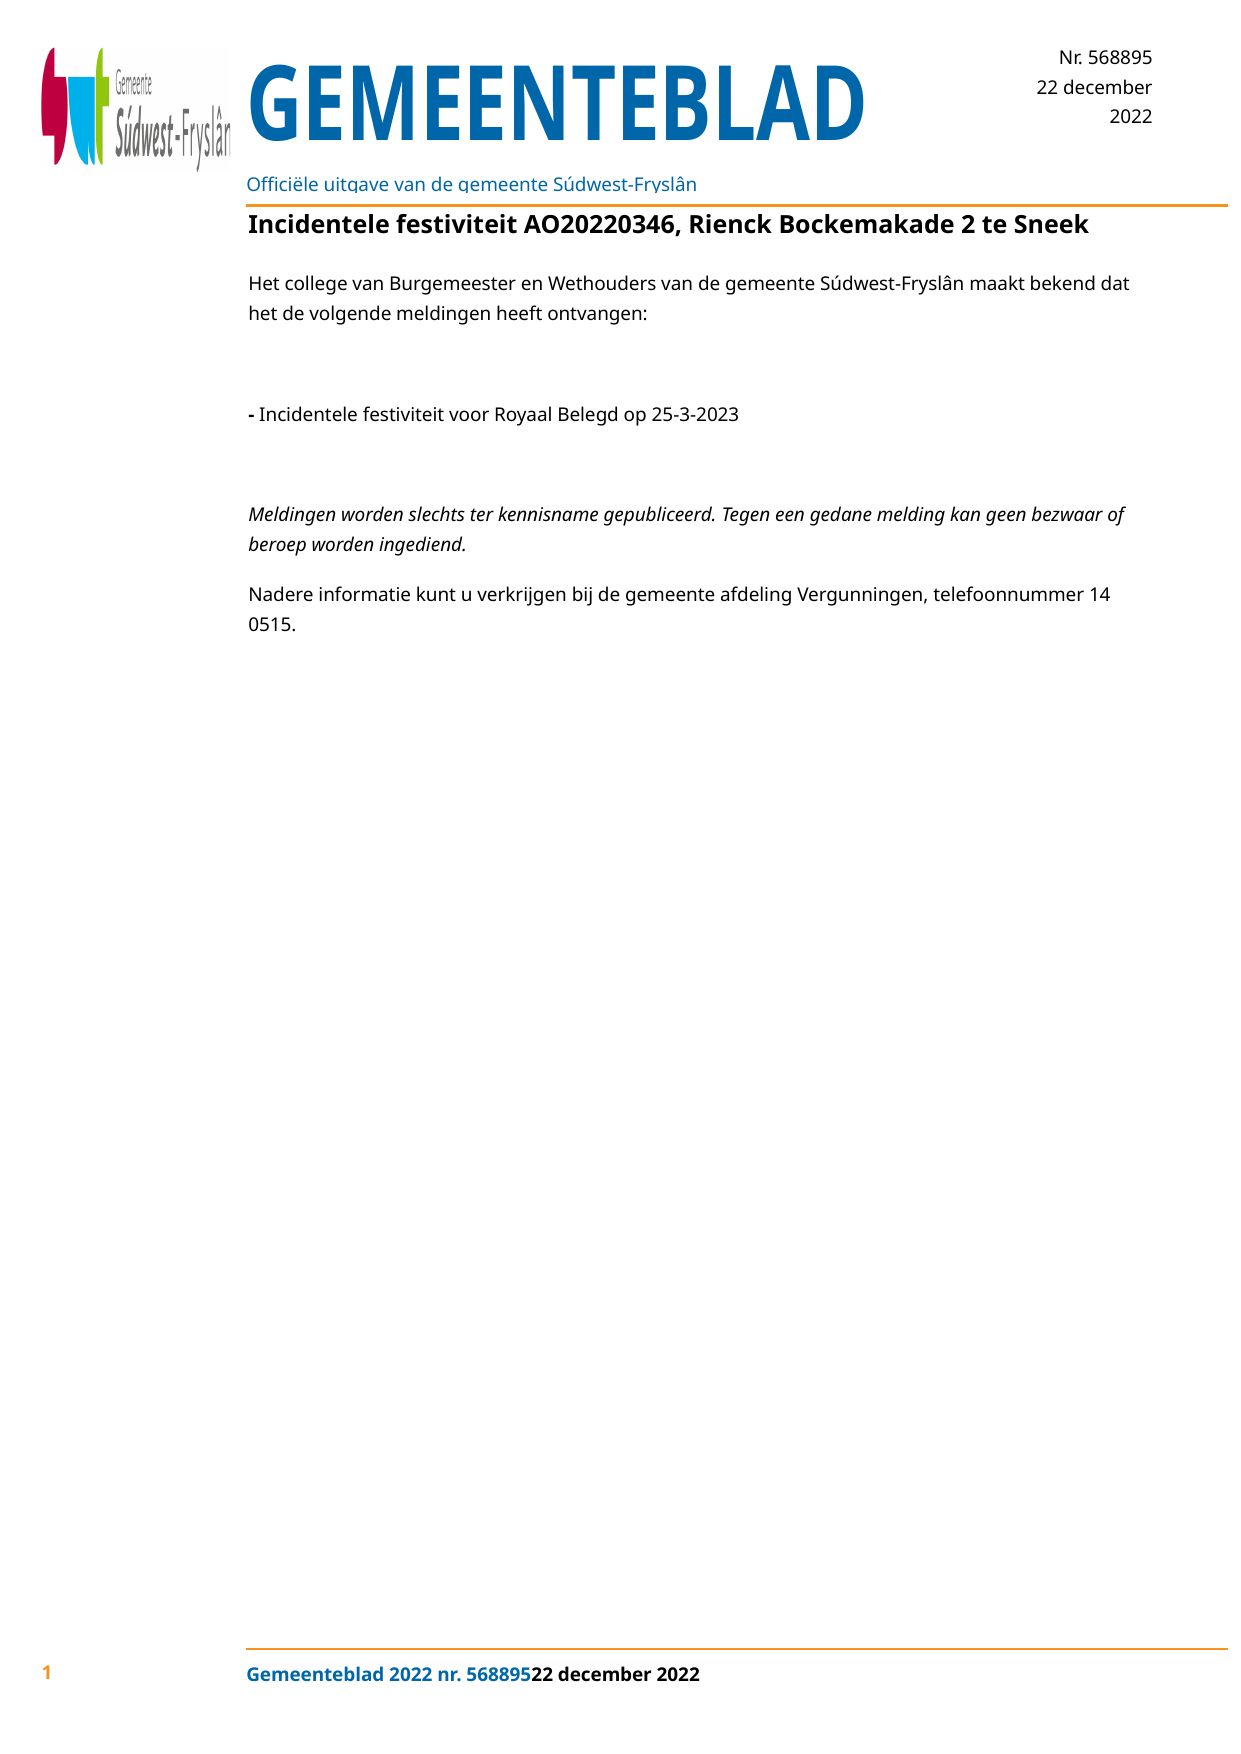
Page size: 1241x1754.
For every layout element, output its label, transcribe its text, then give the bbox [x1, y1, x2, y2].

text Meldingen worden slechts ter kennisname gepubliceerd. Tegen een gedane melding kan geen bezwaar of beroep worden ingediend. [248, 502, 1152, 557]
picture [41, 47, 231, 172]
text Nadere informatie kunt u verkrijgen bij de gemeente afdeling Vergunningen, telefoonnummer 14 0515. [248, 582, 1152, 637]
text Het college van Burgemeester en Wethouders van de gemeente Súdwest-Fryslân maakt bekend dat het de volgende meldingen heeft ontvangen: [248, 270, 1152, 326]
text Incidentele festiviteit AO20220346, Rienck Bockemakade 2 te Sneek [248, 207, 1152, 241]
text - Incidentele festiviteit voor Royaal Belegd op 25-3-2023 [248, 401, 1152, 426]
